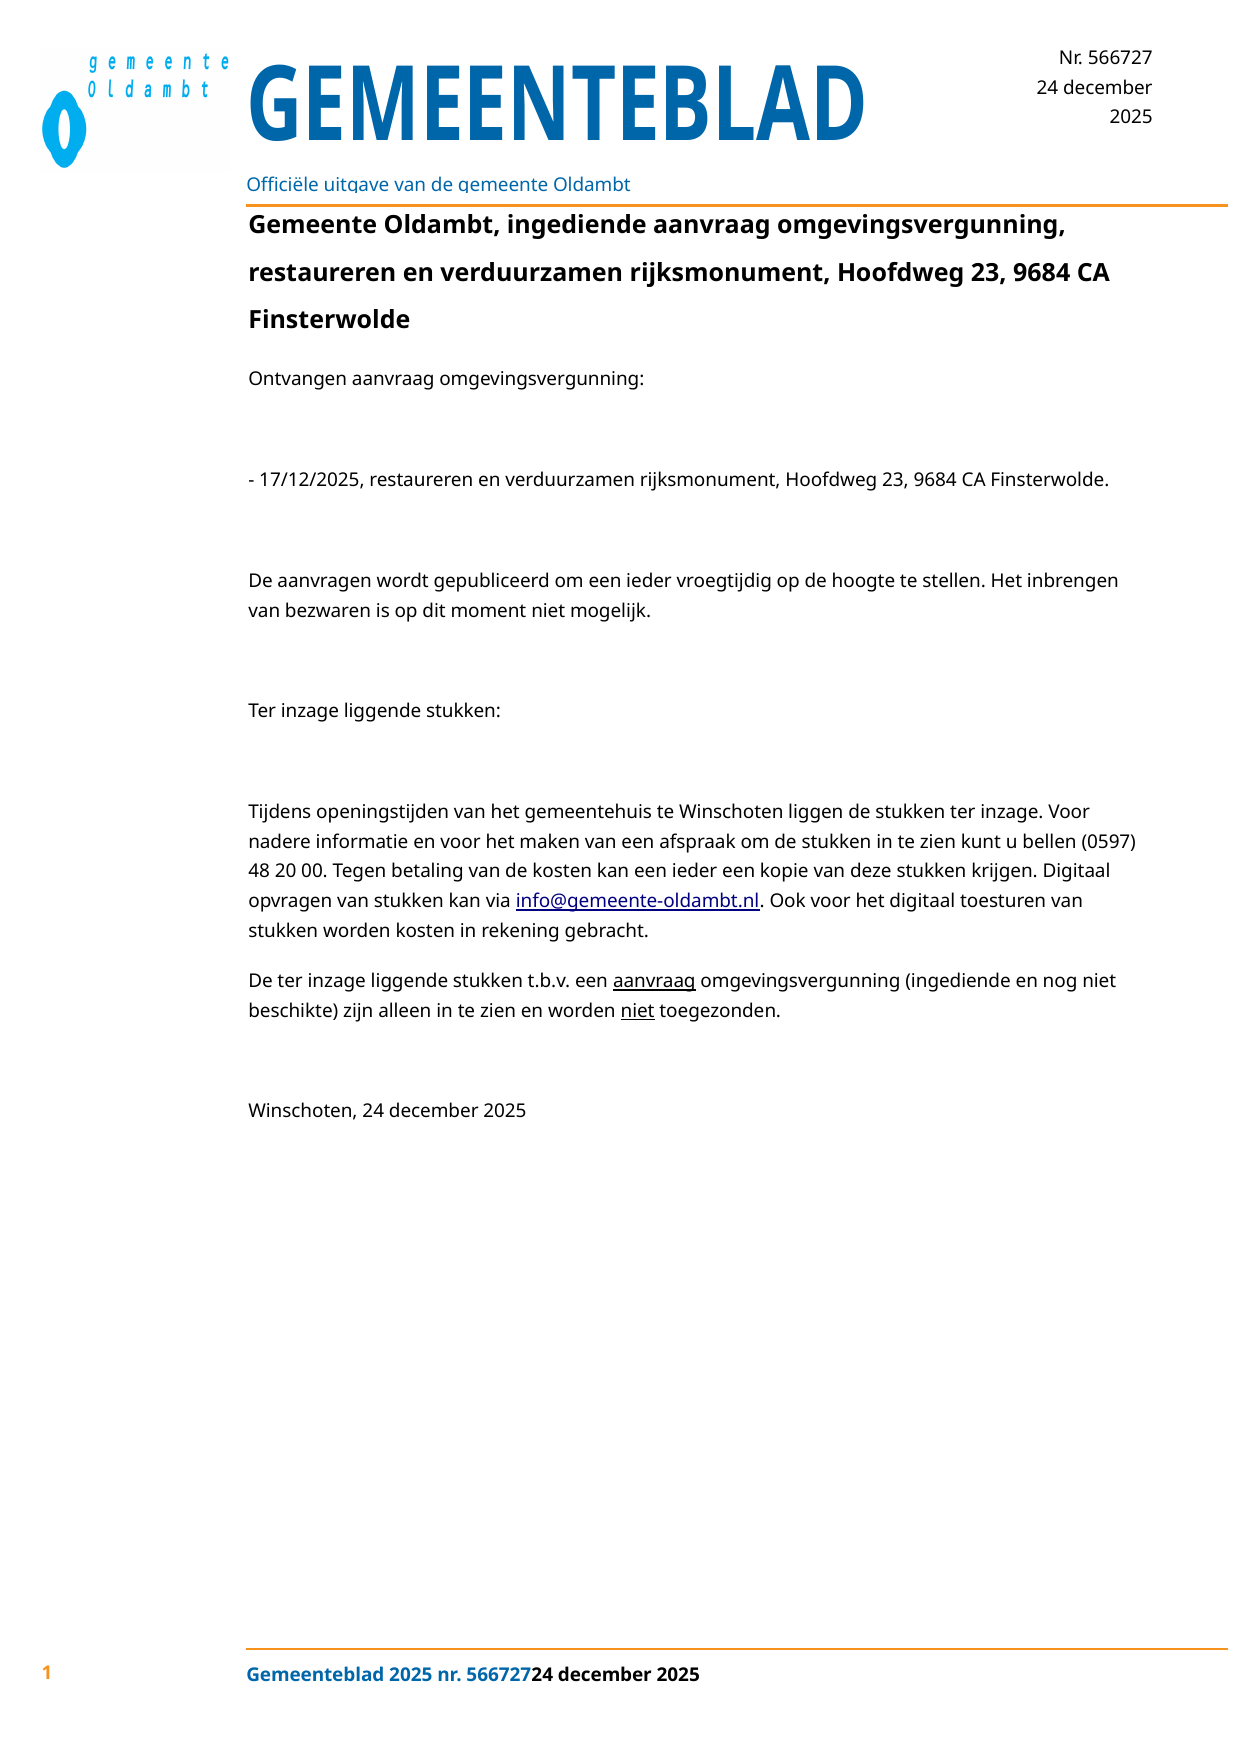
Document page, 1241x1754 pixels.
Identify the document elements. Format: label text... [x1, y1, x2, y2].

picture [41, 47, 231, 172]
text Tijdens openingstijden van het gemeentehuis te Winschoten liggen de stukken ter inzage. Voor nadere informatie en voor het maken van een afspraak om de stukken in te zien kunt u bellen (0597) 48 20 00. Tegen betaling van de kosten kan een ieder een kopie van deze stukken krijgen. Digitaal opvragen van stukken kan via info@gemeente-oldambt.nl. Ook voor het digitaal toesturen van stukken worden kosten in rekening gebracht. [248, 798, 1152, 942]
text De ter inzage liggende stukken t.b.v. een aanvraag omgevingsvergunning (ingediende en nog niet beschikte) zijn alleen in te zien en worden niet toegezonden. [248, 967, 1152, 1022]
text Gemeente Oldambt, ingediende aanvraag omgevingsvergunning, restaureren en verduurzamen rijksmonument, Hoofdweg 23, 9684 CA Finsterwolde [248, 207, 1152, 336]
text - 17/12/2025, restaureren en verduurzamen rijksmonument, Hoofdweg 23, 9684 CA Finsterwolde. [248, 466, 1152, 492]
text Ter inzage liggende stukken: [248, 698, 1152, 723]
text Ontvangen aanvraag omgevingsvergunning: [248, 366, 1152, 391]
text De aanvragen wordt gepubliceerd om een ieder vroegtijdig op de hoogte te stellen. Het inbrengen van bezwaren is op dit moment niet mogelijk. [248, 567, 1152, 622]
text Winschoten, 24 december 2025 [248, 1098, 1152, 1123]
